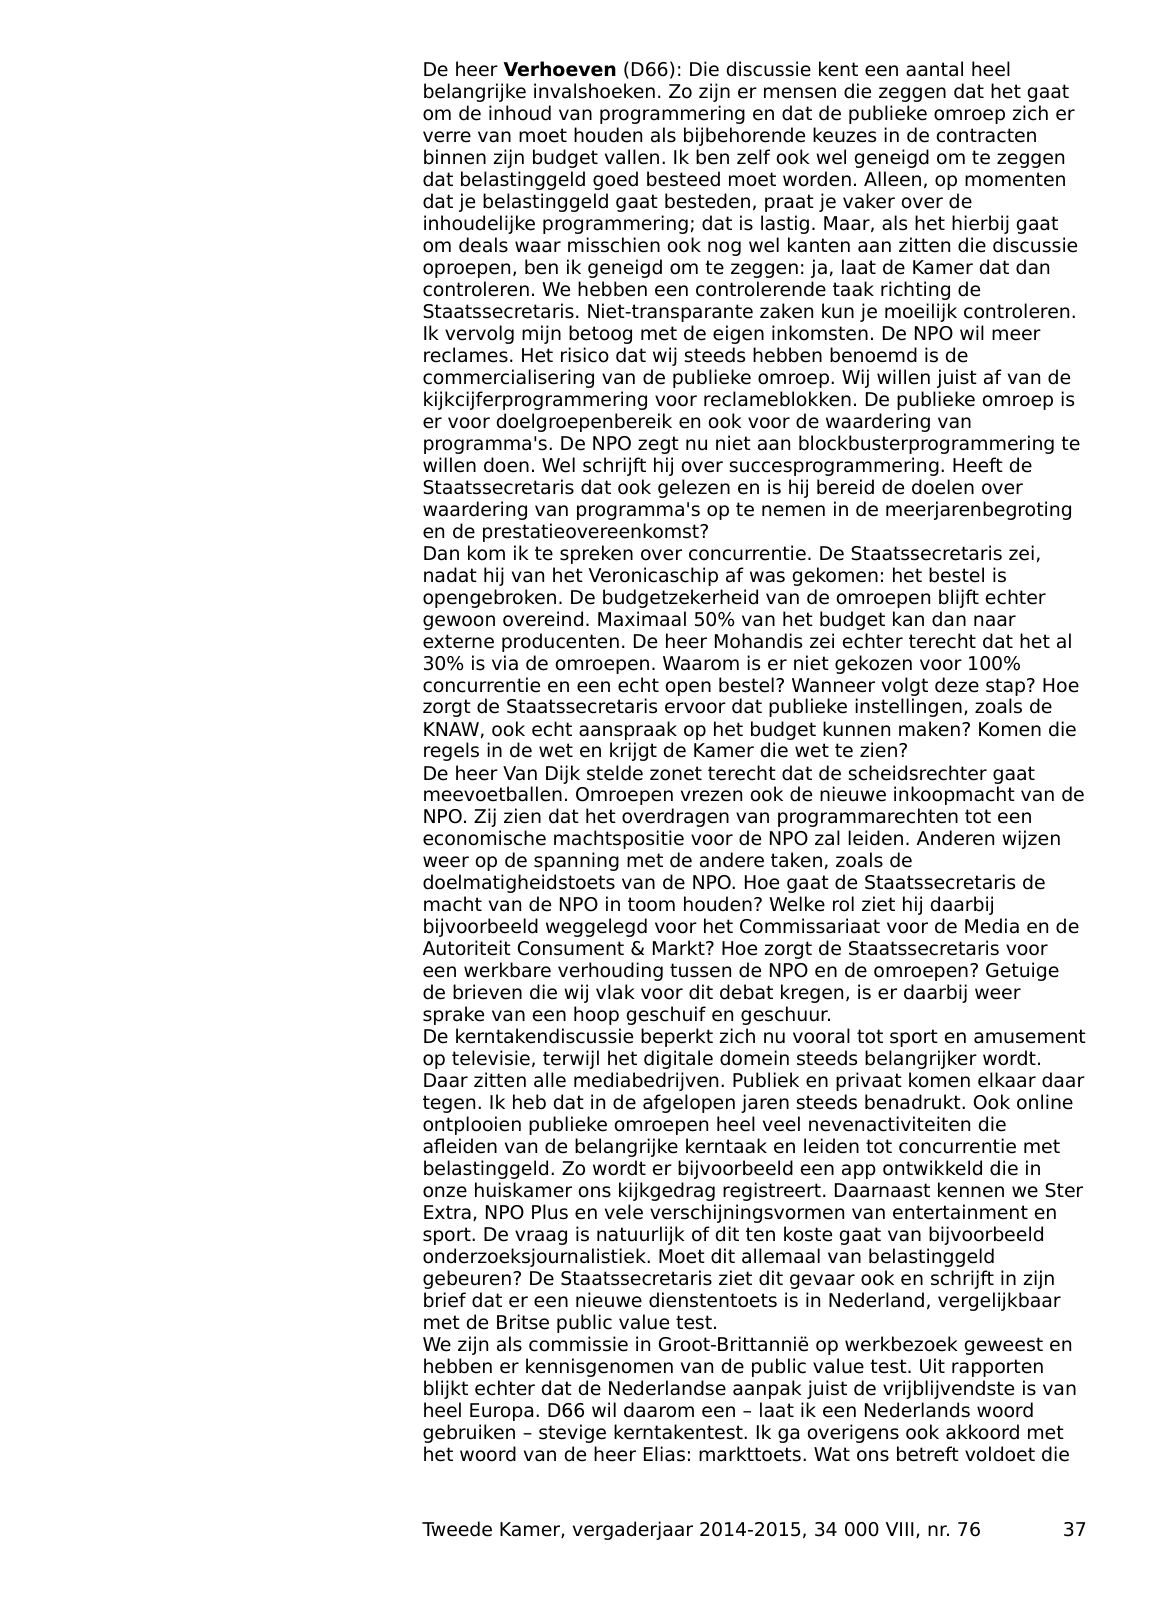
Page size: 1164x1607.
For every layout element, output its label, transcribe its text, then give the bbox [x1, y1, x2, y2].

text We zijn als commissie in Groot-Brittannië op werkbezoek geweest en hebben er kennisgenomen van de public value test. Uit rapporten blijkt echter dat de Nederlandse aanpak juist de vrijblijvendste is van heel Europa. D66 wil daarom een – laat ik een Nederlands woord gebruiken – stevige kerntakentest. Ik ga overigens ook akkoord met het woord van de heer Elias: markttoets. Wat ons betreft voldoet die [422, 1334, 1087, 1466]
text Ik vervolg mijn betoog met de eigen inkomsten. De NPO wil meer reclames. Het risico dat wij steeds hebben benoemd is de commercialisering van de publieke omroep. Wij willen juist af van de kijkcijferprogrammering voor reclameblokken. De publieke omroep is er voor doelgroepenbereik en ook voor de waardering van programma's. De NPO zegt nu niet aan blockbusterprogrammering te willen doen. Wel schrijft hij over succesprogrammering. Heeft de Staatssecretaris dat ook gelezen en is hij bereid de doelen over waardering van programma's op te nemen in de meerjarenbegroting en de prestatieovereenkomst? [422, 323, 1087, 543]
text De kerntakendiscussie beperkt zich nu vooral tot sport en amusement op televisie, terwijl het digitale domein steeds belangrijker wordt. Daar zitten alle mediabedrijven. Publiek en privaat komen elkaar daar tegen. Ik heb dat in de afgelopen jaren steeds benadrukt. Ook online ontplooien publieke omroepen heel veel nevenactiviteiten die afleiden van de belangrijke kerntaak en leiden tot concurrentie met belastinggeld. Zo wordt er bijvoorbeeld een app ontwikkeld die in onze huiskamer ons kijkgedrag registreert. Daarnaast kennen we Ster Extra, NPO Plus en vele verschijningsvormen van entertainment en sport. De vraag is natuurlijk of dit ten koste gaat van bijvoorbeeld onderzoeksjournalistiek. Moet dit allemaal van belastinggeld gebeuren? De Staatssecretaris ziet dit gevaar ook en schrijft in zijn brief dat er een nieuwe dienstentoets is in Nederland, vergelijkbaar met de Britse public value test. [422, 1026, 1087, 1334]
text De heer Verhoeven (D66): Die discussie kent een aantal heel belangrijke invalshoeken. Zo zijn er mensen die zeggen dat het gaat om de inhoud van programmering en dat de publieke omroep zich er verre van moet houden als bijbehorende keuzes in de contracten binnen zijn budget vallen. Ik ben zelf ook wel geneigd om te zeggen dat belastinggeld goed besteed moet worden. Alleen, op momenten dat je belastinggeld gaat besteden, praat je vaker over de inhoudelijke programmering; dat is lastig. Maar, als het hierbij gaat om deals waar misschien ook nog wel kanten aan zitten die discussie oproepen, ben ik geneigd om te zeggen: ja, laat de Kamer dat dan controleren. We hebben een controlerende taak richting de Staatssecretaris. Niet-transparante zaken kun je moeilijk controleren. [422, 59, 1087, 323]
text De heer Van Dijk stelde zonet terecht dat de scheidsrechter gaat meevoetballen. Omroepen vrezen ook de nieuwe inkoopmacht van de NPO. Zij zien dat het overdragen van programmarechten tot een economische machtspositie voor de NPO zal leiden. Anderen wijzen weer op de spanning met de andere taken, zoals de doelmatigheidstoets van de NPO. Hoe gaat de Staatssecretaris de macht van de NPO in toom houden? Welke rol ziet hij daarbij bijvoorbeeld weggelegd voor het Commissariaat voor de Media en de Autoriteit Consument & Markt? Hoe zorgt de Staatssecretaris voor een werkbare verhouding tussen de NPO en de omroepen? Getuige de brieven die wij vlak voor dit debat kregen, is er daarbij weer sprake van een hoop geschuif en geschuur. [422, 762, 1087, 1026]
text Dan kom ik te spreken over concurrentie. De Staatssecretaris zei, nadat hij van het Veronicaschip af was gekomen: het bestel is opengebroken. De budgetzekerheid van de omroepen blijft echter gewoon overeind. Maximaal 50% van het budget kan dan naar externe producenten. De heer Mohandis zei echter terecht dat het al 30% is via de omroepen. Waarom is er niet gekozen voor 100% concurrentie en een echt open bestel? Wanneer volgt deze stap? Hoe zorgt de Staatssecretaris ervoor dat publieke instellingen, zoals de KNAW, ook echt aanspraak op het budget kunnen maken? Komen die regels in de wet en krijgt de Kamer die wet te zien? [422, 543, 1087, 762]
